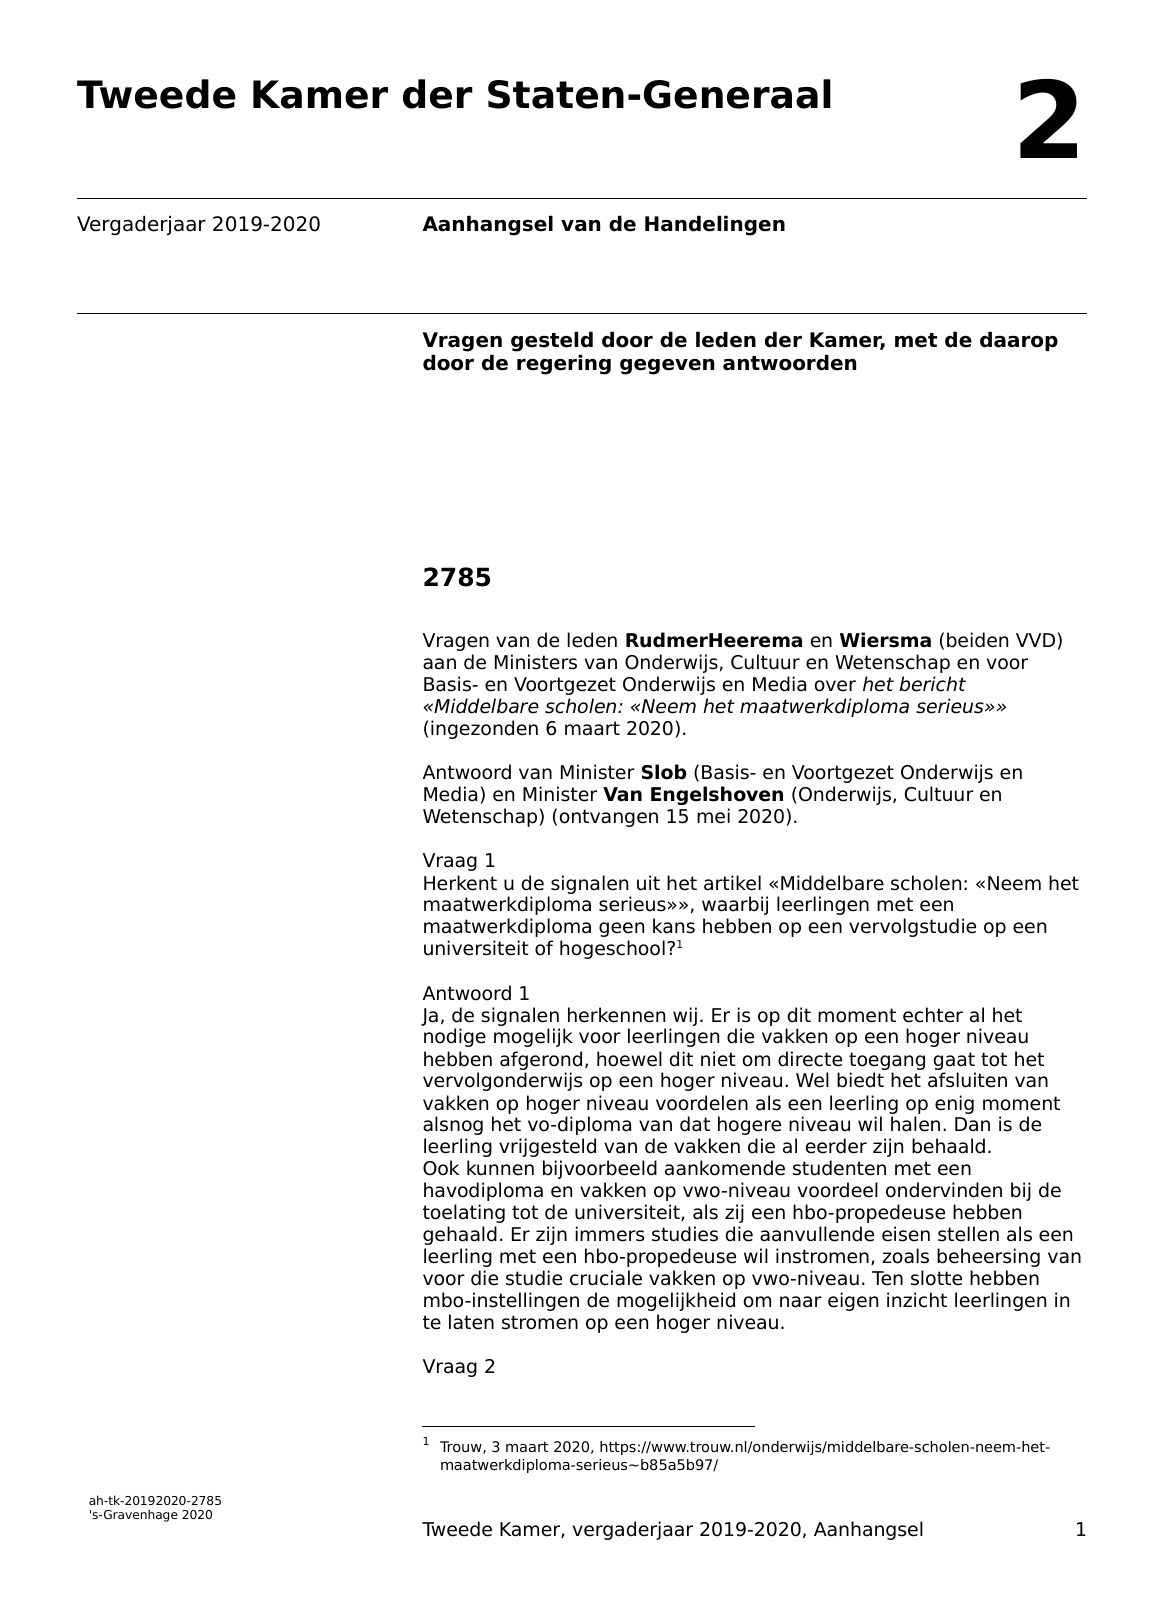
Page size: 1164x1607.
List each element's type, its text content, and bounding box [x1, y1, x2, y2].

table_cell Aanhangsel van de Handelingen [422, 199, 1087, 313]
text Herkent u de signalen uit het artikel «Middelbare scholen: «Neem het maatwerkdiploma serieus»», waarbij leerlingen met een maatwerkdiploma geen kans hebben op een vervolgstudie op een universiteit of hogeschool? [422, 872, 1087, 960]
text 2785 [422, 563, 1087, 592]
table_header Tweede Kamer der Staten-Generaal [77, 59, 886, 198]
table_cell Vergaderjaar 2019-2020 [77, 199, 422, 313]
text Vraag 1 [422, 850, 1087, 872]
text Ja, de signalen herkennen wij. Er is op dit moment echter al het nodige mogelijk voor leerlingen die vakken op een hoger niveau hebben afgerond, hoewel dit niet om directe toegang gaat tot het vervolgonderwijs op een hoger niveau. Wel biedt het afsluiten van vakken op hoger niveau voordelen als een leerling op enig moment alsnog het vo-diploma van dat hogere niveau wil halen. Dan is de leerling vrijgesteld van de vakken die al eerder zijn behaald. [422, 1004, 1087, 1158]
text Antwoord 1 [422, 982, 1087, 1004]
table_cell Vragen gesteld door de leden der Kamer, met de daarop door de regering gegeven antwoorden [422, 314, 1087, 375]
text 's-Gravenhage 2020 [88, 1508, 323, 1522]
text Vraag 2 [422, 1356, 1087, 1378]
text Antwoord van Minister Slob (Basis- en Voortgezet Onderwijs en Media) en Minister Van Engelshoven (Onderwijs, Cultuur en Wetenschap) (ontvangen 15 mei 2020). [422, 762, 1087, 828]
text Vragen van de leden RudmerHeerema en Wiersma (beiden VVD) aan de Ministers van Onderwijs, Cultuur en Wetenschap en voor Basis- en Voortgezet Onderwijs en Media over het bericht «Middelbare scholen: «Neem het maatwerkdiploma serieus»» (ingezonden 6 maart 2020). [422, 630, 1087, 740]
text ah-tk-20192020-2785 [88, 1494, 323, 1508]
text Ook kunnen bijvoorbeeld aankomende studenten met een havodiploma en vakken op vwo-niveau voordeel ondervinden bij de toelating tot de universiteit, als zij een hbo-propedeuse hebben gehaald. Er zijn immers studies die aanvullende eisen stellen als een leerling met een hbo-propedeuse wil instromen, zoals beheersing van voor die studie cruciale vakken op vwo-niveau. Ten slotte hebben mbo-instellingen de mogelijkheid om naar eigen inzicht leerlingen in te laten stromen op een hoger niveau. [422, 1158, 1087, 1334]
table_cell [77, 314, 422, 375]
table_header 2 [886, 59, 1087, 198]
text Trouw, 3 maart 2020, https://www.trouw.nl/onderwijs/middelbare-scholen-neem-het-maatwerkdiploma-serieus~b85a5b97/ [422, 1435, 1087, 1474]
